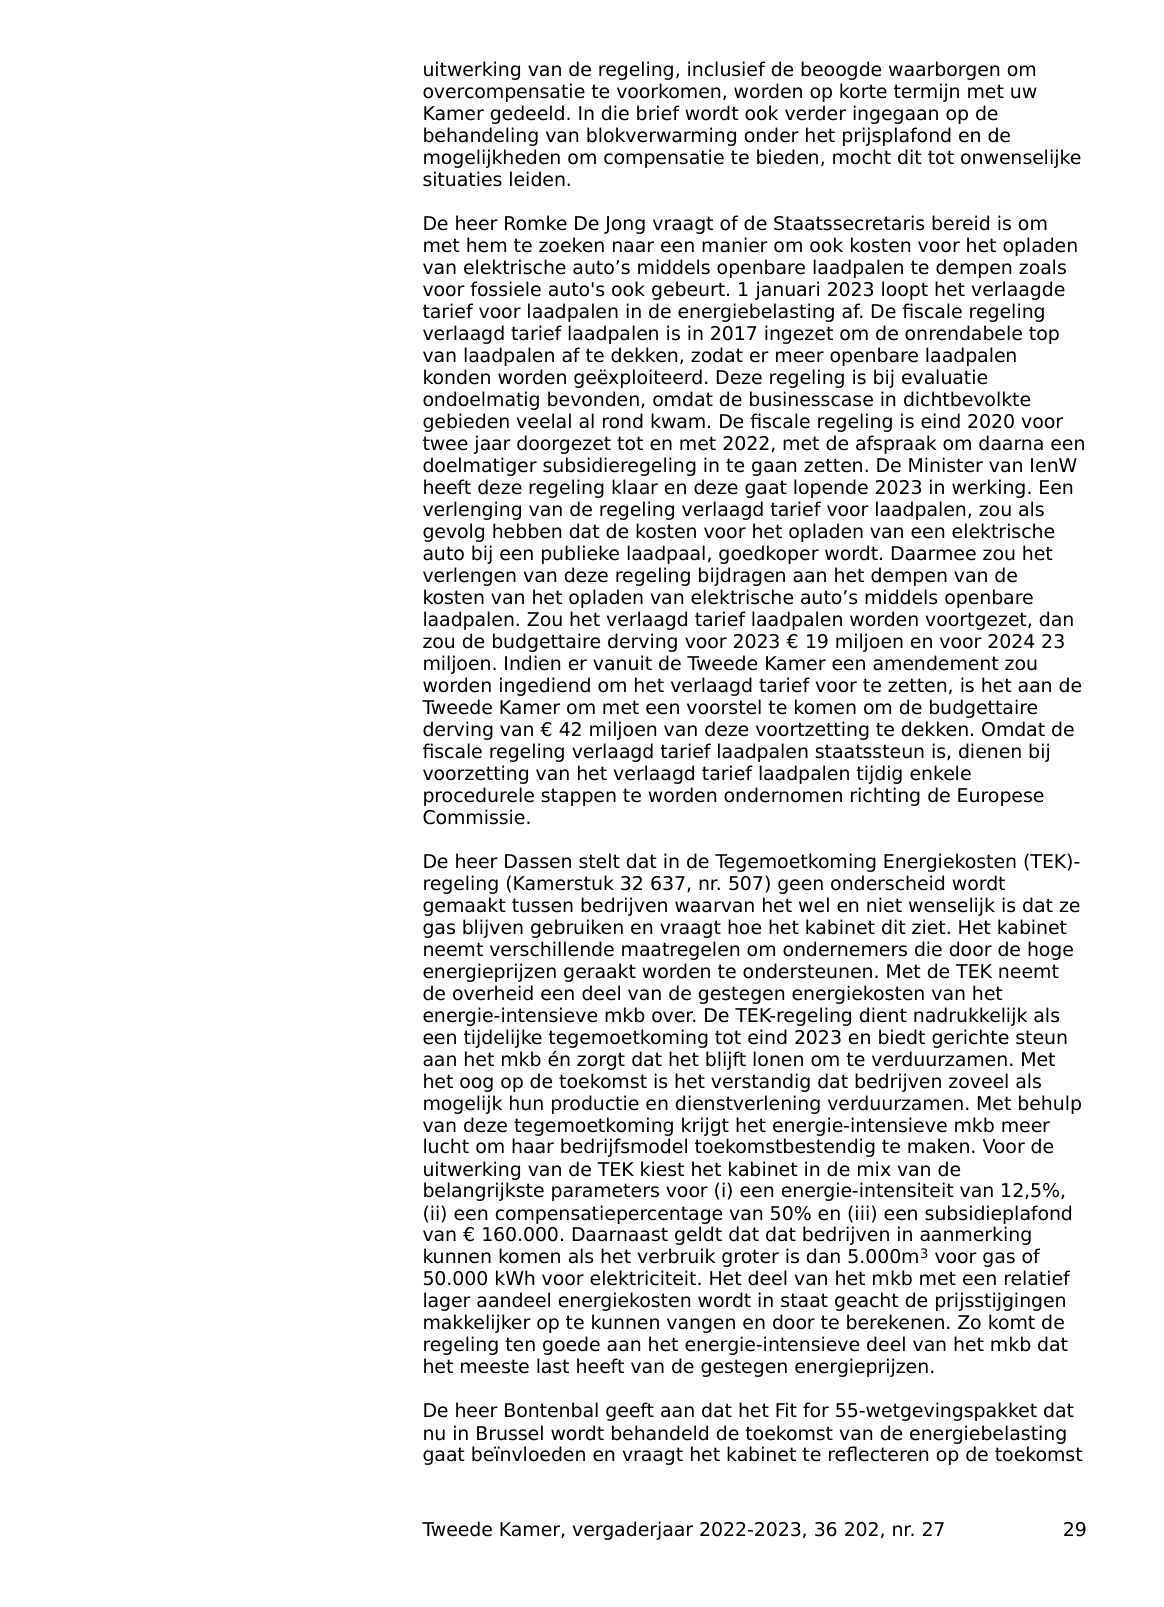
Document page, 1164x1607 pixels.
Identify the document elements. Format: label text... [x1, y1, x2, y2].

text De heer Romke De Jong vraagt of de Staatssecretaris bereid is om met hem te zoeken naar een manier om ook kosten voor het opladen van elektrische auto’s middels openbare laadpalen te dempen zoals voor fossiele auto's ook gebeurt. 1 januari 2023 loopt het verlaagde tarief voor laadpalen in de energiebelasting af. De fiscale regeling verlaagd tarief laadpalen is in 2017 ingezet om de onrendabele top van laadpalen af te dekken, zodat er meer openbare laadpalen konden worden geëxploiteerd. Deze regeling is bij evaluatie ondoelmatig bevonden, omdat de businesscase in dichtbevolkte gebieden veelal al rond kwam. De fiscale regeling is eind 2020 voor twee jaar doorgezet tot en met 2022, met de afspraak om daarna een doelmatiger subsidieregeling in te gaan zetten. De Minister van IenW heeft deze regeling klaar en deze gaat lopende 2023 in werking. Een verlenging van de regeling verlaagd tarief voor laadpalen, zou als gevolg hebben dat de kosten voor het opladen van een elektrische auto bij een publieke laadpaal, goedkoper wordt. Daarmee zou het verlengen van deze regeling bijdragen aan het dempen van de kosten van het opladen van elektrische auto’s middels openbare laadpalen. Zou het verlaagd tarief laadpalen worden voortgezet, dan zou de budgettaire derving voor 2023 € 19 miljoen en voor 2024 23 miljoen. Indien er vanuit de Tweede Kamer een amendement zou worden ingediend om het verlaagd tarief voor te zetten, is het aan de Tweede Kamer om met een voorstel te komen om de budgettaire derving van € 42 miljoen van deze voortzetting te dekken. Omdat de fiscale regeling verlaagd tarief laadpalen staatssteun is, dienen bij voorzetting van het verlaagd tarief laadpalen tijdig enkele procedurele stappen te worden ondernomen richting de Europese Commissie. [422, 213, 1087, 828]
text De heer Bontenbal geeft aan dat het Fit for 55-wetgevingspakket dat nu in Brussel wordt behandeld de toekomst van de energiebelasting gaat beïnvloeden en vraagt het kabinet te reflecteren op de toekomst [422, 1400, 1087, 1466]
text uitwerking van de regeling, inclusief de beoogde waarborgen om overcompensatie te voorkomen, worden op korte termijn met uw Kamer gedeeld. In die brief wordt ook verder ingegaan op de behandeling van blokverwarming onder het prijsplafond en de mogelijkheden om compensatie te bieden, mocht dit tot onwenselijke situaties leiden. [422, 59, 1087, 191]
text De heer Dassen stelt dat in de Tegemoetkoming Energiekosten (TEK)-regeling (Kamerstuk 32 637, nr. 507) geen onderscheid wordt gemaakt tussen bedrijven waarvan het wel en niet wenselijk is dat ze gas blijven gebruiken en vraagt hoe het kabinet dit ziet. Het kabinet neemt verschillende maatregelen om ondernemers die door de hoge energieprijzen geraakt worden te ondersteunen. Met de TEK neemt de overheid een deel van de gestegen energiekosten van het energie-intensieve mkb over. De TEK-regeling dient nadrukkelijk als een tijdelijke tegemoetkoming tot eind 2023 en biedt gerichte steun aan het mkb én zorgt dat het blijft lonen om te verduurzamen. Met het oog op de toekomst is het verstandig dat bedrijven zoveel als mogelijk hun productie en dienstverlening verduurzamen. Met behulp van deze tegemoetkoming krijgt het energie-intensieve mkb meer lucht om haar bedrijfsmodel toekomstbestendig te maken. Voor de uitwerking van de TEK kiest het kabinet in de mix van de belangrijkste parameters voor (i) een energie-intensiteit van 12,5%, (ii) een compensatiepercentage van 50% en (iii) een subsidieplafond van € 160.000. Daarnaast geldt dat dat bedrijven in aanmerking kunnen komen als het verbruik groter is dan 5.000m3 voor gas of 50.000 kWh voor elektriciteit. Het deel van het mkb met een relatief lager aandeel energiekosten wordt in staat geacht de prijsstijgingen makkelijker op te kunnen vangen en door te berekenen. Zo komt de regeling ten goede aan het energie-intensieve deel van het mkb dat het meeste last heeft van de gestegen energieprijzen. [422, 851, 1087, 1378]
